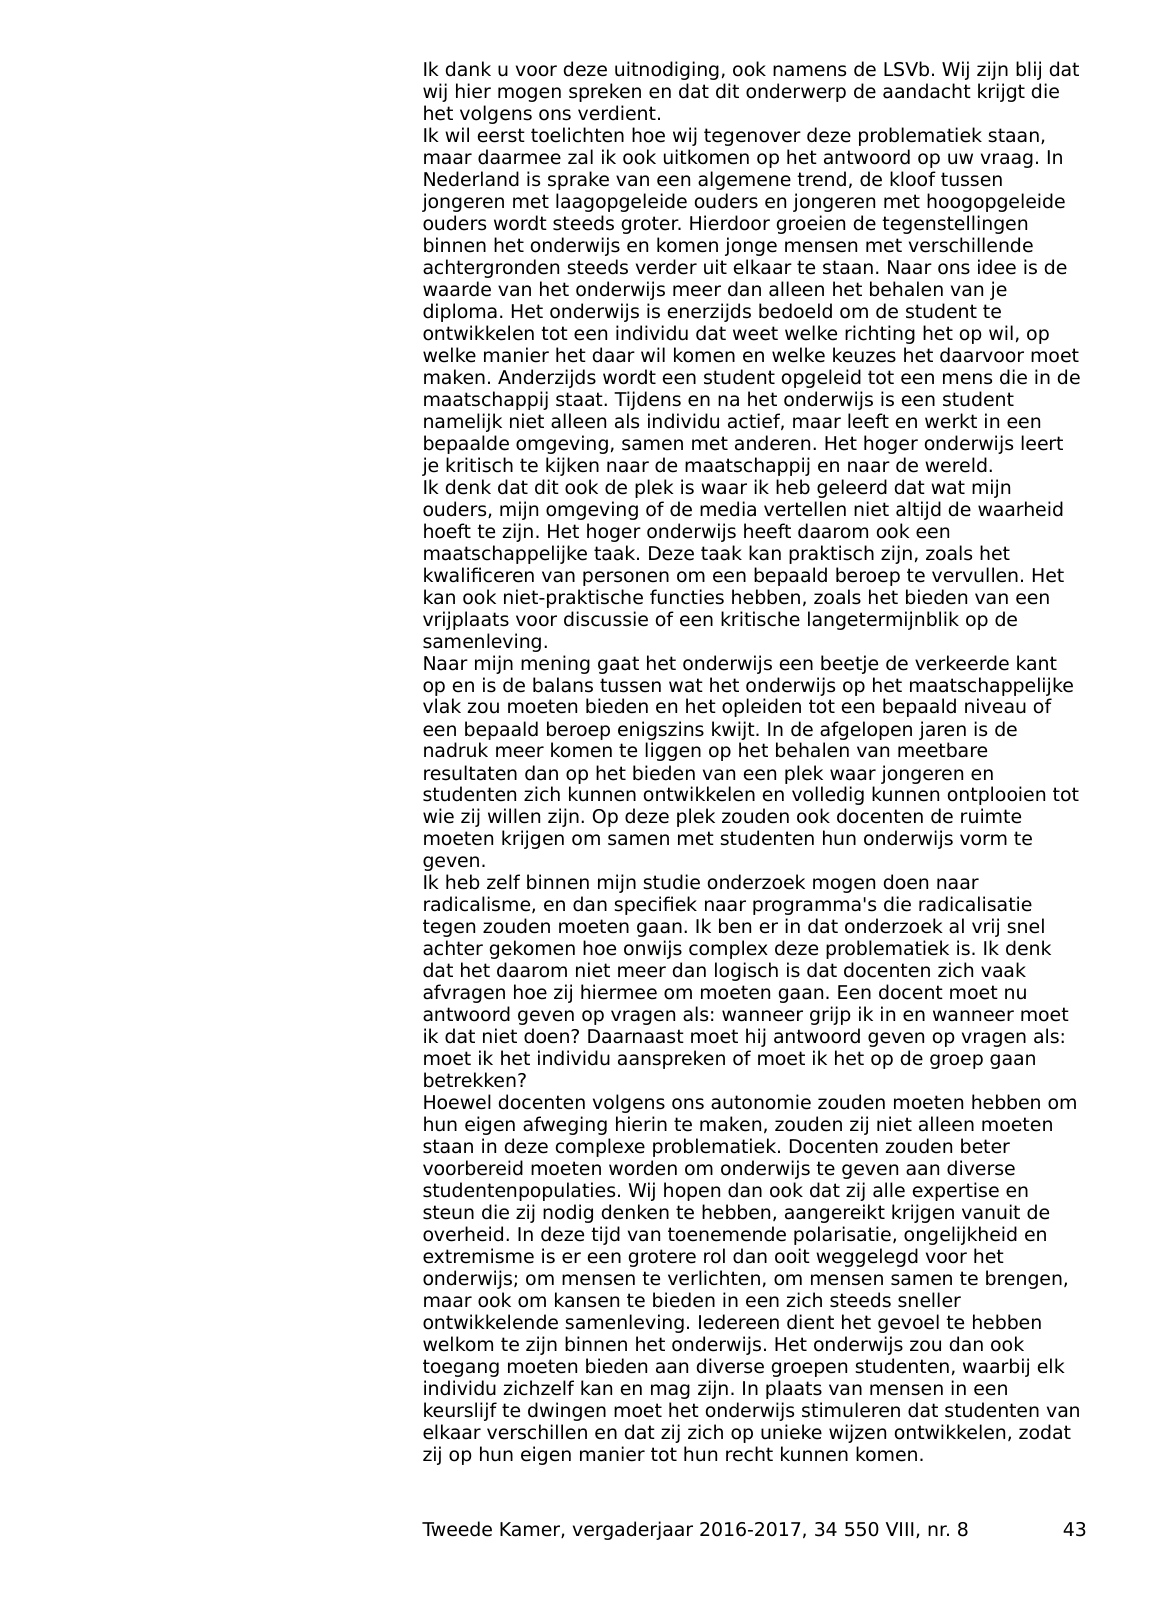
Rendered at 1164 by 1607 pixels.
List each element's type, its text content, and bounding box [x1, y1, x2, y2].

text Ik heb zelf binnen mijn studie onderzoek mogen doen naar radicalisme, en dan specifiek naar programma's die radicalisatie tegen zouden moeten gaan. Ik ben er in dat onderzoek al vrij snel achter gekomen hoe onwijs complex deze problematiek is. Ik denk dat het daarom niet meer dan logisch is dat docenten zich vaak afvragen hoe zij hiermee om moeten gaan. Een docent moet nu antwoord geven op vragen als: wanneer grijp ik in en wanneer moet ik dat niet doen? Daarnaast moet hij antwoord geven op vragen als: moet ik het individu aanspreken of moet ik het op de groep gaan betrekken? [422, 872, 1087, 1092]
text Ik wil eerst toelichten hoe wij tegenover deze problematiek staan, maar daarmee zal ik ook uitkomen op het antwoord op uw vraag. In Nederland is sprake van een algemene trend, de kloof tussen jongeren met laagopgeleide ouders en jongeren met hoogopgeleide ouders wordt steeds groter. Hierdoor groeien de tegenstellingen binnen het onderwijs en komen jonge mensen met verschillende achtergronden steeds verder uit elkaar te staan. Naar ons idee is de waarde van het onderwijs meer dan alleen het behalen van je diploma. Het onderwijs is enerzijds bedoeld om de student te ontwikkelen tot een individu dat weet welke richting het op wil, op welke manier het daar wil komen en welke keuzes het daarvoor moet maken. Anderzijds wordt een student opgeleid tot een mens die in de maatschappij staat. Tijdens en na het onderwijs is een student namelijk niet alleen als individu actief, maar leeft en werkt in een bepaalde omgeving, samen met anderen. Het hoger onderwijs leert je kritisch te kijken naar de maatschappij en naar de wereld. [422, 125, 1087, 477]
text Hoewel docenten volgens ons autonomie zouden moeten hebben om hun eigen afweging hierin te maken, zouden zij niet alleen moeten staan in deze complexe problematiek. Docenten zouden beter voorbereid moeten worden om onderwijs te geven aan diverse studentenpopulaties. Wij hopen dan ook dat zij alle expertise en steun die zij nodig denken te hebben, aangereikt krijgen vanuit de overheid. In deze tijd van toenemende polarisatie, ongelijkheid en extremisme is er een grotere rol dan ooit weggelegd voor het onderwijs; om mensen te verlichten, om mensen samen te brengen, maar ook om kansen te bieden in een zich steeds sneller ontwikkelende samenleving. Iedereen dient het gevoel te hebben welkom te zijn binnen het onderwijs. Het onderwijs zou dan ook toegang moeten bieden aan diverse groepen studenten, waarbij elk individu zichzelf kan en mag zijn. In plaats van mensen in een keurslijf te dwingen moet het onderwijs stimuleren dat studenten van elkaar verschillen en dat zij zich op unieke wijzen ontwikkelen, zodat zij op hun eigen manier tot hun recht kunnen komen. [422, 1092, 1087, 1466]
text Naar mijn mening gaat het onderwijs een beetje de verkeerde kant op en is de balans tussen wat het onderwijs op het maatschappelijke vlak zou moeten bieden en het opleiden tot een bepaald niveau of een bepaald beroep enigszins kwijt. In de afgelopen jaren is de nadruk meer komen te liggen op het behalen van meetbare resultaten dan op het bieden van een plek waar jongeren en studenten zich kunnen ontwikkelen en volledig kunnen ontplooien tot wie zij willen zijn. Op deze plek zouden ook docenten de ruimte moeten krijgen om samen met studenten hun onderwijs vorm te geven. [422, 652, 1087, 872]
text Ik dank u voor deze uitnodiging, ook namens de LSVb. Wij zijn blij dat wij hier mogen spreken en dat dit onderwerp de aandacht krijgt die het volgens ons verdient. [422, 59, 1087, 125]
text Ik denk dat dit ook de plek is waar ik heb geleerd dat wat mijn ouders, mijn omgeving of de media vertellen niet altijd de waarheid hoeft te zijn. Het hoger onderwijs heeft daarom ook een maatschappelijke taak. Deze taak kan praktisch zijn, zoals het kwalificeren van personen om een bepaald beroep te vervullen. Het kan ook niet-praktische functies hebben, zoals het bieden van een vrijplaats voor discussie of een kritische langetermijnblik op de samenleving. [422, 477, 1087, 652]
